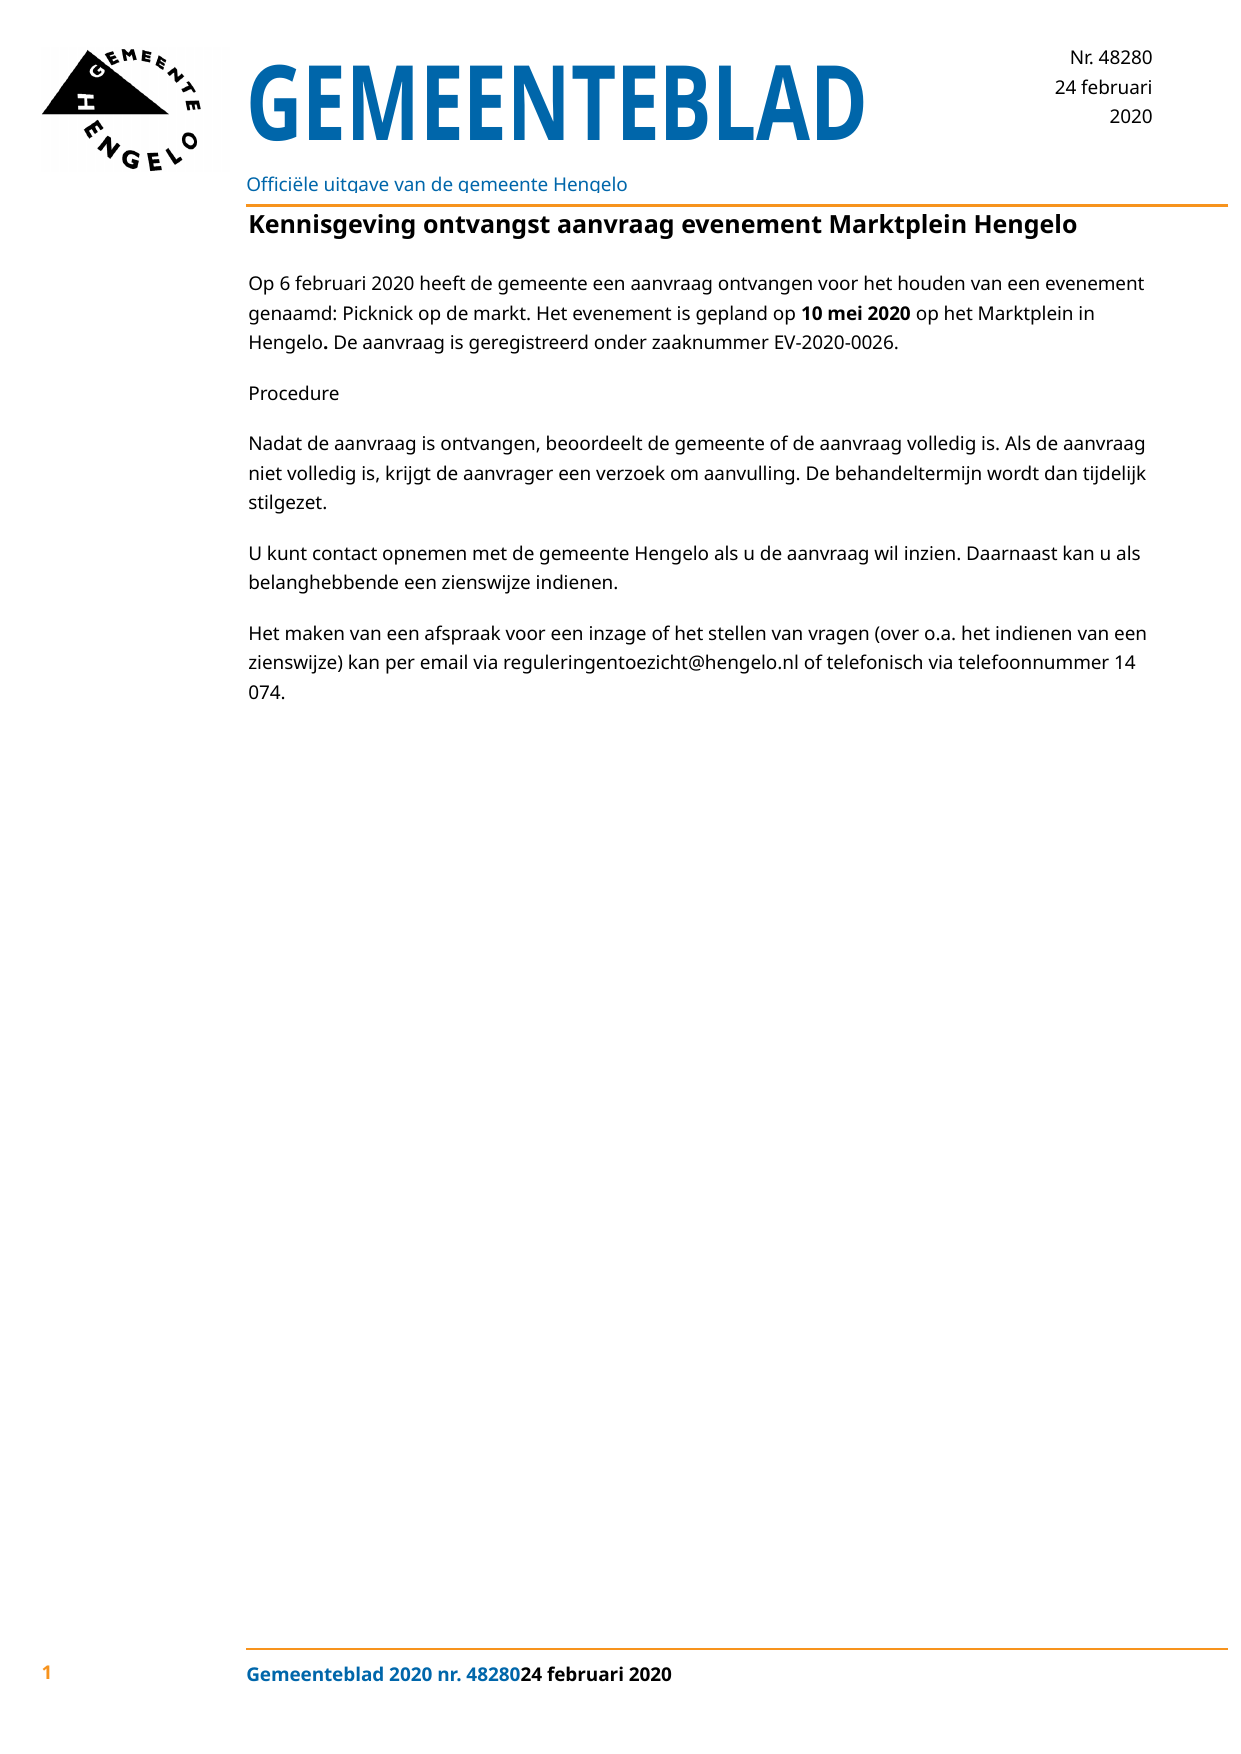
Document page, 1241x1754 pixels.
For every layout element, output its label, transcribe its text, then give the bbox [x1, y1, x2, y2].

picture [41, 47, 231, 172]
text Nadat de aanvraag is ontvangen, beoordeelt de gemeente of de aanvraag volledig is. Als de aanvraag niet volledig is, krijgt de aanvrager een verzoek om aanvulling. De behandeltermijn wordt dan tijdelijk stilgezet. [248, 430, 1152, 515]
text Op 6 februari 2020 heeft de gemeente een aanvraag ontvangen voor het houden van een evenement genaamd: Picknick op de markt. Het evenement is gepland op 10 mei 2020 op het Marktplein in Hengelo. De aanvraag is geregistreerd onder zaaknummer EV-2020-0026. [248, 270, 1152, 355]
text U kunt contact opnemen met de gemeente Hengelo als u de aanvraag wil inzien. Daarnaast kan u als belanghebbende een zienswijze indienen. [248, 540, 1152, 595]
text Kennisgeving ontvangst aanvraag evenement Marktplein Hengelo [248, 207, 1152, 241]
text Procedure [248, 380, 1152, 406]
text Het maken van een afspraak voor een inzage of het stellen van vragen (over o.a. het indienen van een zienswijze) kan per email via reguleringentoezicht@hengelo.nl of telefonisch via telefoonnummer 14 074. [248, 620, 1152, 705]
